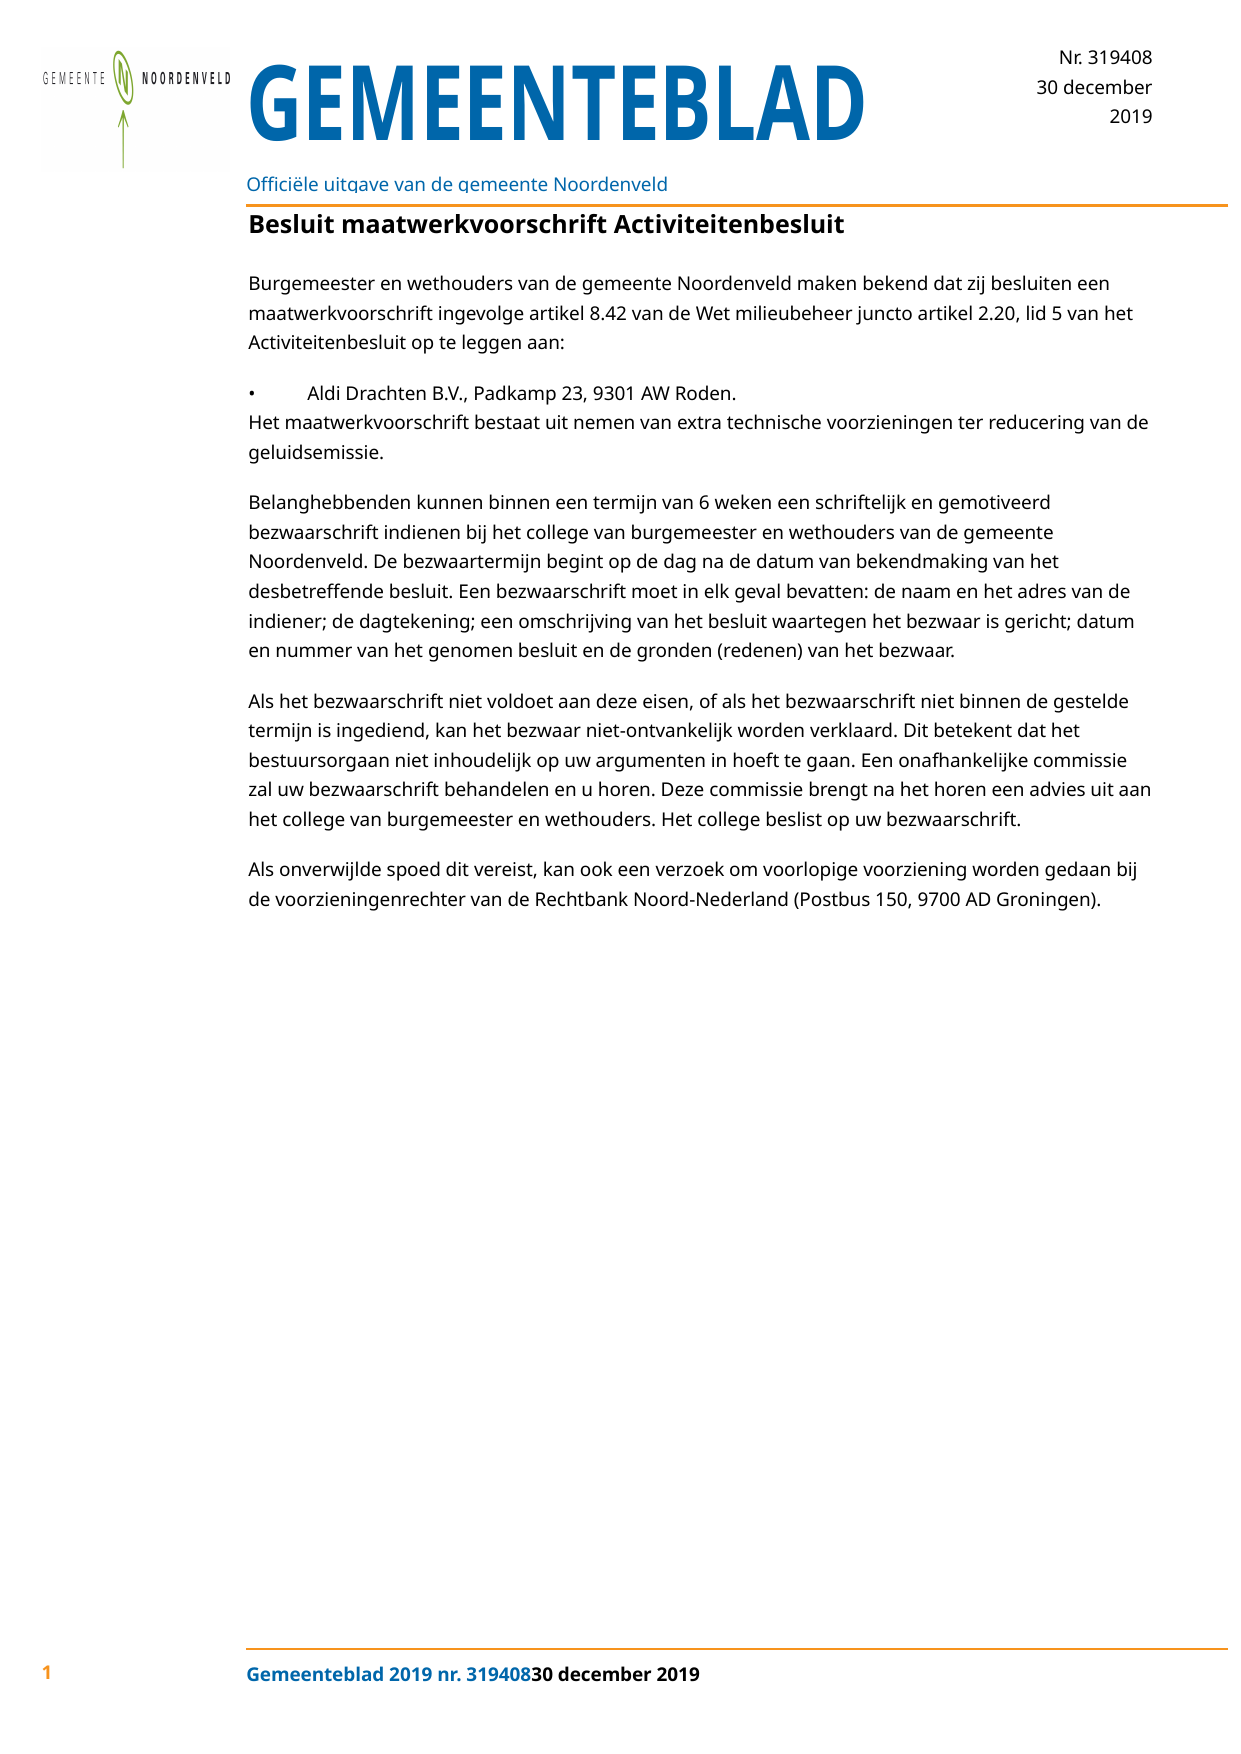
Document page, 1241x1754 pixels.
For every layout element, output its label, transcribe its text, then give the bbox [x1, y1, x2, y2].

text Belanghebbenden kunnen binnen een termijn van 6 weken een schriftelijk en gemotiveerd bezwaarschrift indienen bij het college van burgemeester en wethouders van de gemeente Noordenveld. De bezwaartermijn begint op de dag na de datum van bekendmaking van het desbetreffende besluit. Een bezwaarschrift moet in elk geval bevatten: de naam en het adres van de indiener; de dagtekening; een omschrijving van het besluit waartegen het bezwaar is gericht; datum en nummer van het genomen besluit en de gronden (redenen) van het bezwaar. [248, 489, 1152, 663]
text Besluit maatwerkvoorschrift Activiteitenbesluit [248, 207, 1152, 241]
text Als onverwijlde spoed dit vereist, kan ook een verzoek om voorlopige voorziening worden gedaan bij de voorzieningenrechter van de Rechtbank Noord-Nederland (Postbus 150, 9700 AD Groningen). [248, 857, 1152, 912]
list Aldi Drachten B.V., Padkamp 23, 9301 AW Roden. [248, 380, 1152, 406]
text Het maatwerkvoorschrift bestaat uit nemen van extra technische voorzieningen ter reducering van de geluidsemissie. [248, 409, 1152, 465]
text Als het bezwaarschrift niet voldoet aan deze eisen, of als het bezwaarschrift niet binnen de gestelde termijn is ingediend, kan het bezwaar niet-ontvankelijk worden verklaard. Dit betekent dat het bestuursorgaan niet inhoudelijk op uw argumenten in hoeft te gaan. Een onafhankelijke commissie zal uw bezwaarschrift behandelen en u horen. Deze commissie brengt na het horen een advies uit aan het college van burgemeester en wethouders. Het college beslist op uw bezwaarschrift. [248, 688, 1152, 832]
picture [41, 47, 231, 172]
text Burgemeester en wethouders van de gemeente Noordenveld maken bekend dat zij besluiten een maatwerkvoorschrift ingevolge artikel 8.42 van de Wet milieubeheer juncto artikel 2.20, lid 5 van het Activiteitenbesluit op te leggen aan: [248, 270, 1152, 355]
